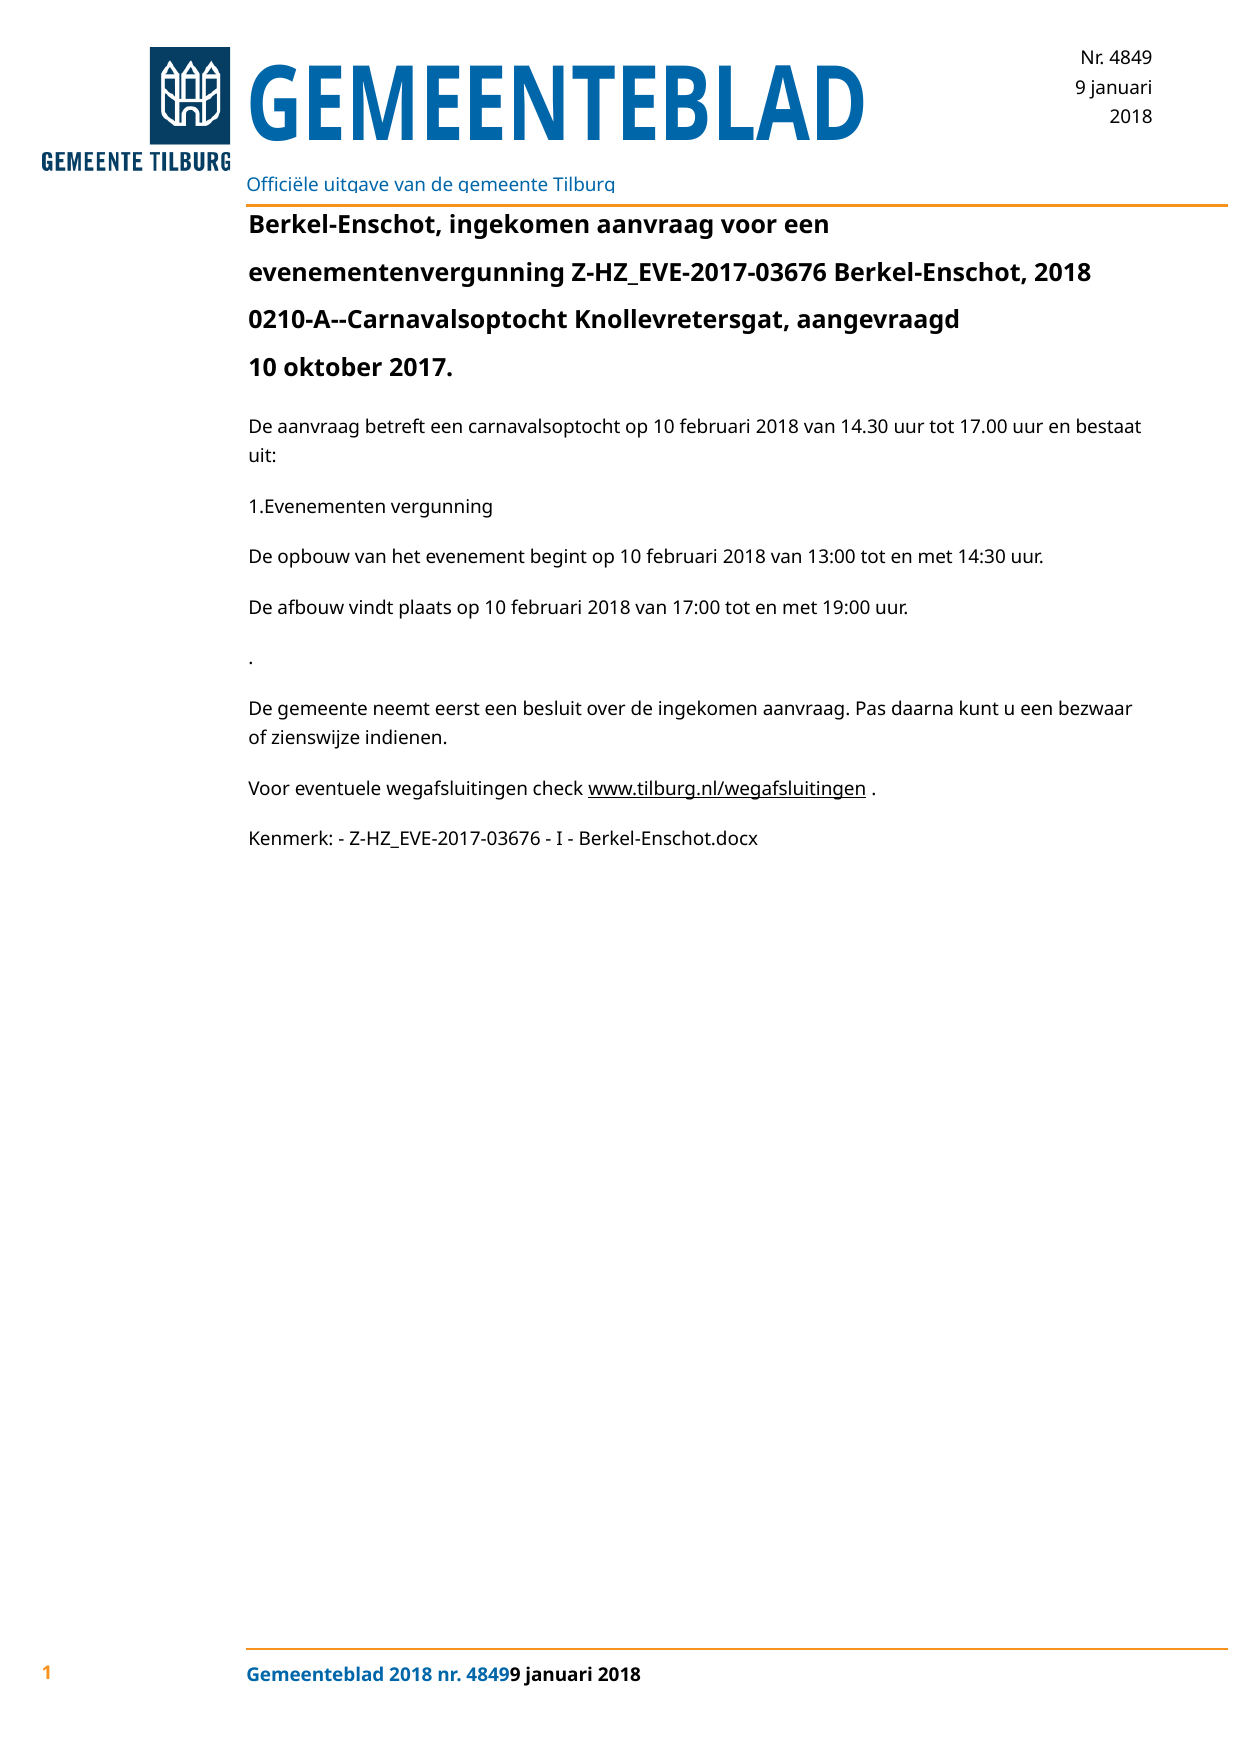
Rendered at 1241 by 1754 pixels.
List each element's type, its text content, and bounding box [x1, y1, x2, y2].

text . [248, 644, 1152, 670]
picture [41, 47, 231, 172]
text 1.Evenementen vergunning [248, 493, 1152, 519]
text De afbouw vindt plaats op 10 februari 2018 van 17:00 tot en met 19:00 uur. [248, 594, 1152, 620]
text Berkel-Enschot, ingekomen aanvraag voor een evenementenvergunning Z-HZ_EVE-2017-03676 Berkel-Enschot, 2018 0210-A--Carnavalsoptocht Knollevretersgat, aangevraagd 10 oktober 2017. [248, 207, 1152, 384]
text De gemeente neemt eerst een besluit over de ingekomen aanvraag. Pas daarna kunt u een bezwaar of zienswijze indienen. [248, 695, 1152, 750]
text Voor eventuele wegafsluitingen check www.tilburg.nl/wegafsluitingen . [248, 775, 1152, 801]
text Kenmerk: - Z-HZ_EVE-2017-03676 - I - Berkel-Enschot.docx [248, 825, 1152, 851]
text De opbouw van het evenement begint op 10 februari 2018 van 13:00 tot en met 14:30 uur. [248, 543, 1152, 569]
text De aanvraag betreft een carnavalsoptocht op 10 februari 2018 van 14.30 uur tot 17.00 uur en bestaat uit: [248, 413, 1152, 468]
